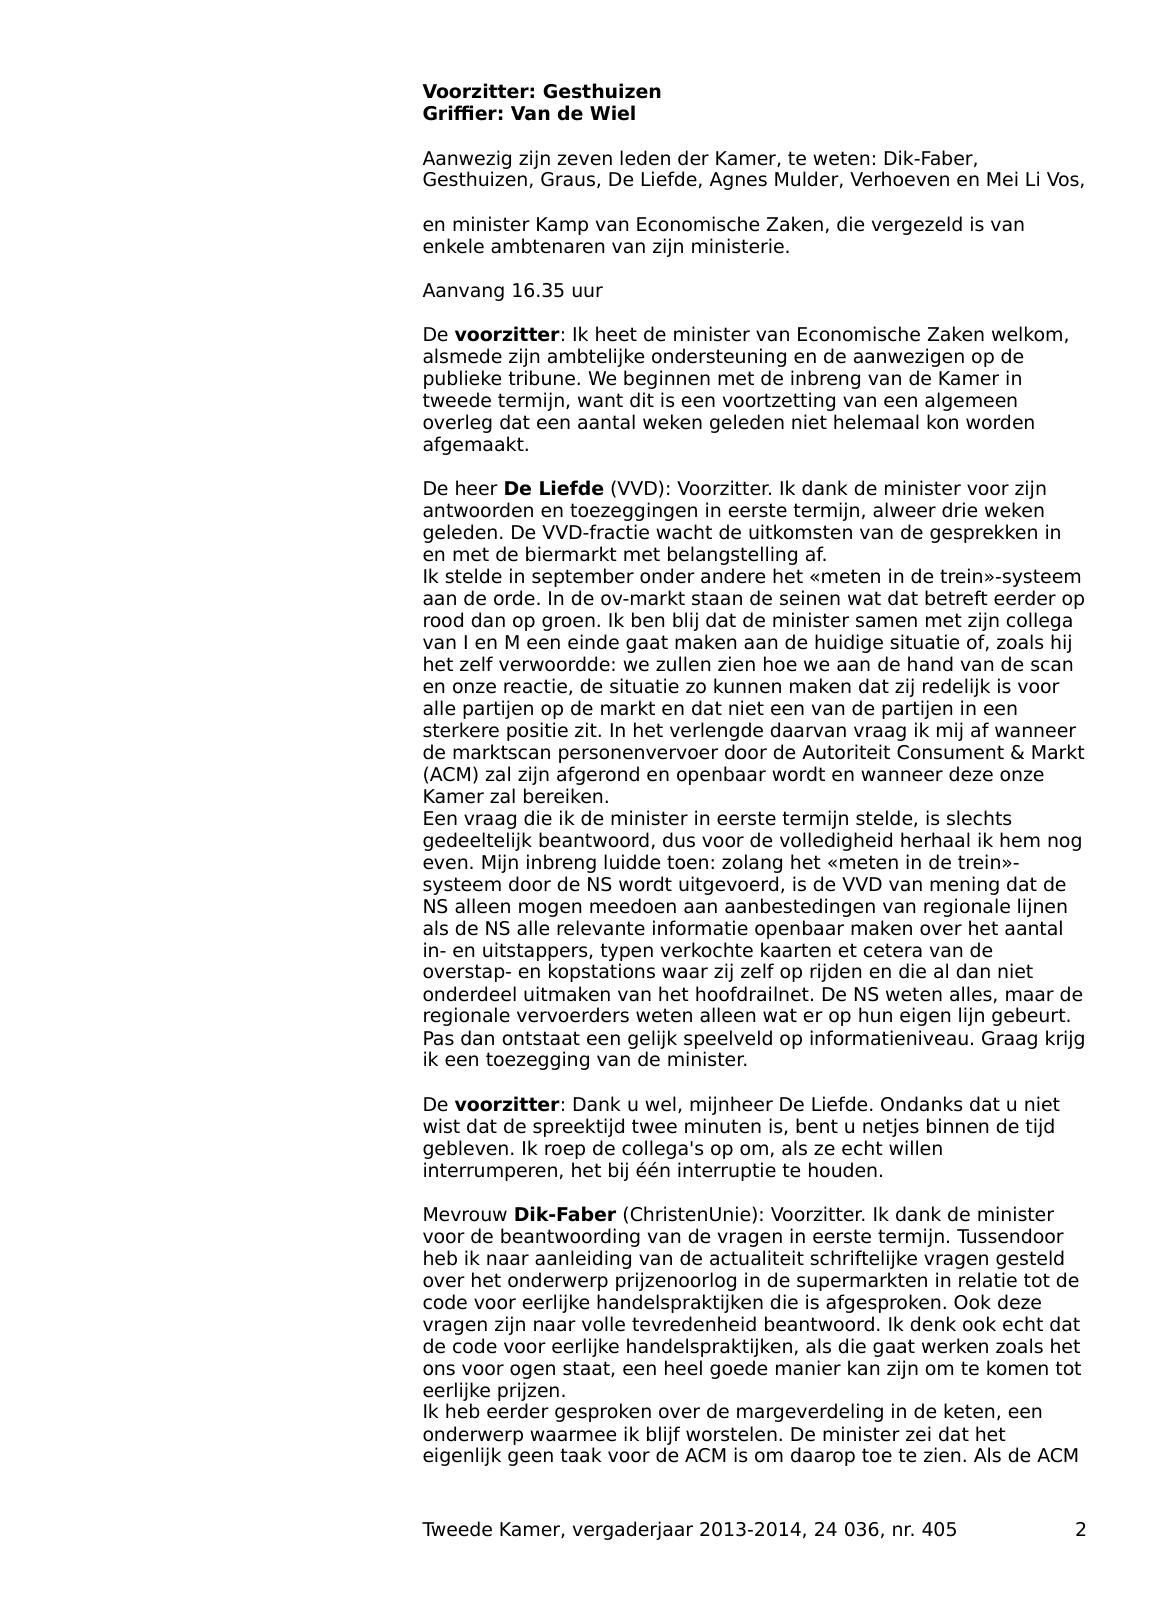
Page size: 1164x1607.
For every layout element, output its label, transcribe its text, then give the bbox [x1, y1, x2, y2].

text De voorzitter: Dank u wel, mijnheer De Liefde. Ondanks dat u niet wist dat de spreektijd twee minuten is, bent u netjes binnen de tijd gebleven. Ik roep de collega's op om, als ze echt willen interrumperen, het bij één interruptie te houden. [422, 1093, 1087, 1181]
text Een vraag die ik de minister in eerste termijn stelde, is slechts gedeeltelijk beantwoord, dus voor de volledigheid herhaal ik hem nog even. Mijn inbreng luidde toen: zolang het «meten in de trein»-systeem door de NS wordt uitgevoerd, is de VVD van mening dat de NS alleen mogen meedoen aan aanbestedingen van regionale lijnen als de NS alle relevante informatie openbaar maken over het aantal in- en uitstappers, typen verkochte kaarten et cetera van de overstap- en kopstations waar zij zelf op rijden en die al dan niet onderdeel uitmaken van het hoofdrailnet. De NS weten alles, maar de regionale vervoerders weten alleen wat er op hun eigen lijn gebeurt. Pas dan ontstaat een gelijk speelveld op informatieniveau. Graag krijg ik een toezegging van de minister. [422, 808, 1087, 1071]
text Mevrouw Dik-Faber (ChristenUnie): Voorzitter. Ik dank de minister voor de beantwoording van de vragen in eerste termijn. Tussendoor heb ik naar aanleiding van de actualiteit schriftelijke vragen gesteld over het onderwerp prijzenoorlog in de supermarkten in relatie tot de code voor eerlijke handelspraktijken die is afgesproken. Ook deze vragen zijn naar volle tevredenheid beantwoord. Ik denk ook echt dat de code voor eerlijke handelspraktijken, als die gaat werken zoals het ons voor ogen staat, een heel goede manier kan zijn om te komen tot eerlijke prijzen. [422, 1204, 1087, 1401]
text De voorzitter: Ik heet de minister van Economische Zaken welkom, alsmede zijn ambtelijke ondersteuning en de aanwezigen op de publieke tribune. We beginnen met de inbreng van de Kamer in tweede termijn, want dit is een voortzetting van een algemeen overleg dat een aantal weken geleden niet helemaal kon worden afgemaakt. [422, 324, 1087, 456]
text Aanwezig zijn zeven leden der Kamer, te weten: Dik-Faber, Gesthuizen, Graus, De Liefde, Agnes Mulder, Verhoeven en Mei Li Vos, [422, 147, 1087, 191]
text Ik heb eerder gesproken over de margeverdeling in de keten, een onderwerp waarmee ik blijf worstelen. De minister zei dat het eigenlijk geen taak voor de ACM is om daarop toe te zien. Als de ACM [422, 1401, 1087, 1467]
text Ik stelde in september onder andere het «meten in de trein»-systeem aan de orde. In de ov-markt staan de seinen wat dat betreft eerder op rood dan op groen. Ik ben blij dat de minister samen met zijn collega van I en M een einde gaat maken aan de huidige situatie of, zoals hij het zelf verwoordde: we zullen zien hoe we aan de hand van de scan en onze reactie, de situatie zo kunnen maken dat zij redelijk is voor alle partijen op de markt en dat niet een van de partijen in een sterkere positie zit. In het verlengde daarvan vraag ik mij af wanneer de marktscan personenvervoer door de Autoriteit Consument & Markt (ACM) zal zijn afgerond en openbaar wordt en wanneer deze onze Kamer zal bereiken. [422, 566, 1087, 808]
text en minister Kamp van Economische Zaken, die vergezeld is van enkele ambtenaren van zijn ministerie. [422, 213, 1087, 257]
text De heer De Liefde (VVD): Voorzitter. Ik dank de minister voor zijn antwoorden en toezeggingen in eerste termijn, alweer drie weken geleden. De VVD-fractie wacht de uitkomsten van de gesprekken in en met de biermarkt met belangstelling af. [422, 478, 1087, 566]
text Aanvang 16.35 uur [422, 280, 1087, 302]
text Griffier: Van de Wiel [422, 103, 1087, 125]
text Voorzitter: Gesthuizen [422, 81, 1087, 103]
